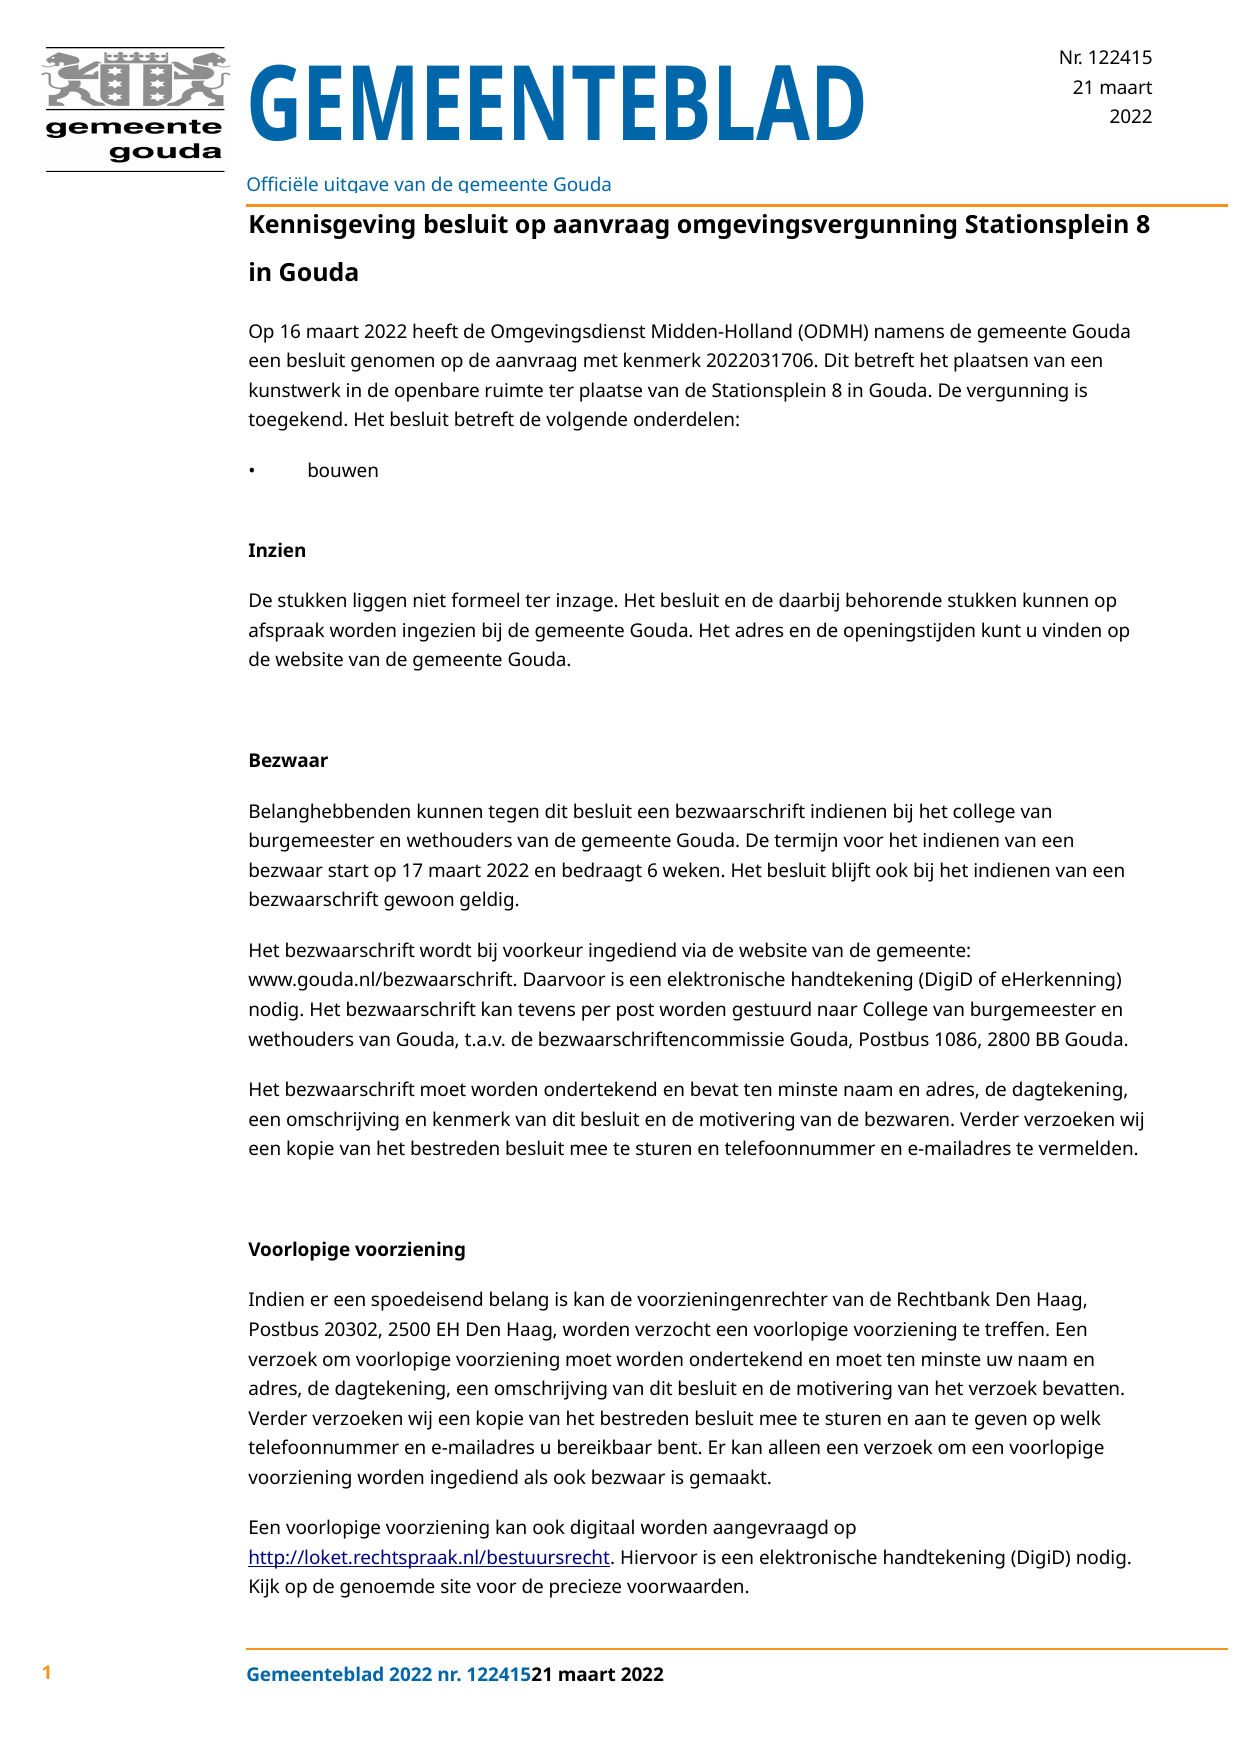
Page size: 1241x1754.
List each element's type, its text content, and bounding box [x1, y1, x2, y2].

text Inzien [248, 537, 1152, 563]
text Indien er een spoedeisend belang is kan de voorzieningenrechter van de Rechtbank Den Haag, Postbus 20302, 2500 EH Den Haag, worden verzocht een voorlopige voorziening te treffen. Een verzoek om voorlopige voorziening moet worden ondertekend en moet ten minste uw naam en adres, de dagtekening, een omschrijving van dit besluit en de motivering van het verzoek bevatten. Verder verzoeken wij een kopie van het bestreden besluit mee te sturen en aan te geven op welk telefoonnummer en e-mailadres u bereikbaar bent. Er kan alleen een verzoek om een voorlopige voorziening worden ingediend als ook bezwaar is gemaakt. [248, 1287, 1152, 1490]
text De stukken liggen niet formeel ter inzage. Het besluit en de daarbij behorende stukken kunnen op afspraak worden ingezien bij de gemeente Gouda. Het adres en de openingstijden kunt u vinden op de website van de gemeente Gouda. [248, 587, 1152, 672]
list bouwen [248, 457, 1152, 483]
text Voorlopige voorziening [248, 1236, 1152, 1262]
text Het bezwaarschrift moet worden ondertekend en bevat ten minste naam en adres, de dagtekening, een omschrijving en kenmerk van dit besluit en de motivering van de bezwaren. Verder verzoeken wij een kopie van het bestreden besluit mee te sturen en telefoonnummer en e-mailadres te vermelden. [248, 1076, 1152, 1161]
text Op 16 maart 2022 heeft de Omgevingsdienst Midden-Holland (ODMH) namens de gemeente Gouda een besluit genomen op de aanvraag met kenmerk 2022031706. Dit betreft het plaatsen van een kunstwerk in de openbare ruimte ter plaatse van de Stationsplein 8 in Gouda. De vergunning is toegekend. Het besluit betreft de volgende onderdelen: [248, 318, 1152, 432]
picture [41, 47, 231, 172]
text Bezwaar [248, 747, 1152, 773]
text Het bezwaarschrift wordt bij voorkeur ingediend via de website van de gemeente: www.gouda.nl/bezwaarschrift. Daarvoor is een elektronische handtekening (DigiD of eHerkenning) nodig. Het bezwaarschrift kan tevens per post worden gestuurd naar College van burgemeester en wethouders van Gouda, t.a.v. de bezwaarschriftencommissie Gouda, Postbus 1086, 2800 BB Gouda. [248, 937, 1152, 1052]
text Kennisgeving besluit op aanvraag omgevingsvergunning Stationsplein 8 in Gouda [248, 207, 1152, 288]
text Belanghebbenden kunnen tegen dit besluit een bezwaarschrift indienen bij het college van burgemeester en wethouders van de gemeente Gouda. De termijn voor het indienen van een bezwaar start op 17 maart 2022 en bedraagt 6 weken. Het besluit blijft ook bij het indienen van een bezwaarschrift gewoon geldig. [248, 798, 1152, 912]
text Een voorlopige voorziening kan ook digitaal worden aangevraagd op http://loket.rechtspraak.nl/bestuursrecht. Hiervoor is een elektronische handtekening (DigiD) nodig. Kijk op de genoemde site voor de precieze voorwaarden. [248, 1514, 1152, 1599]
